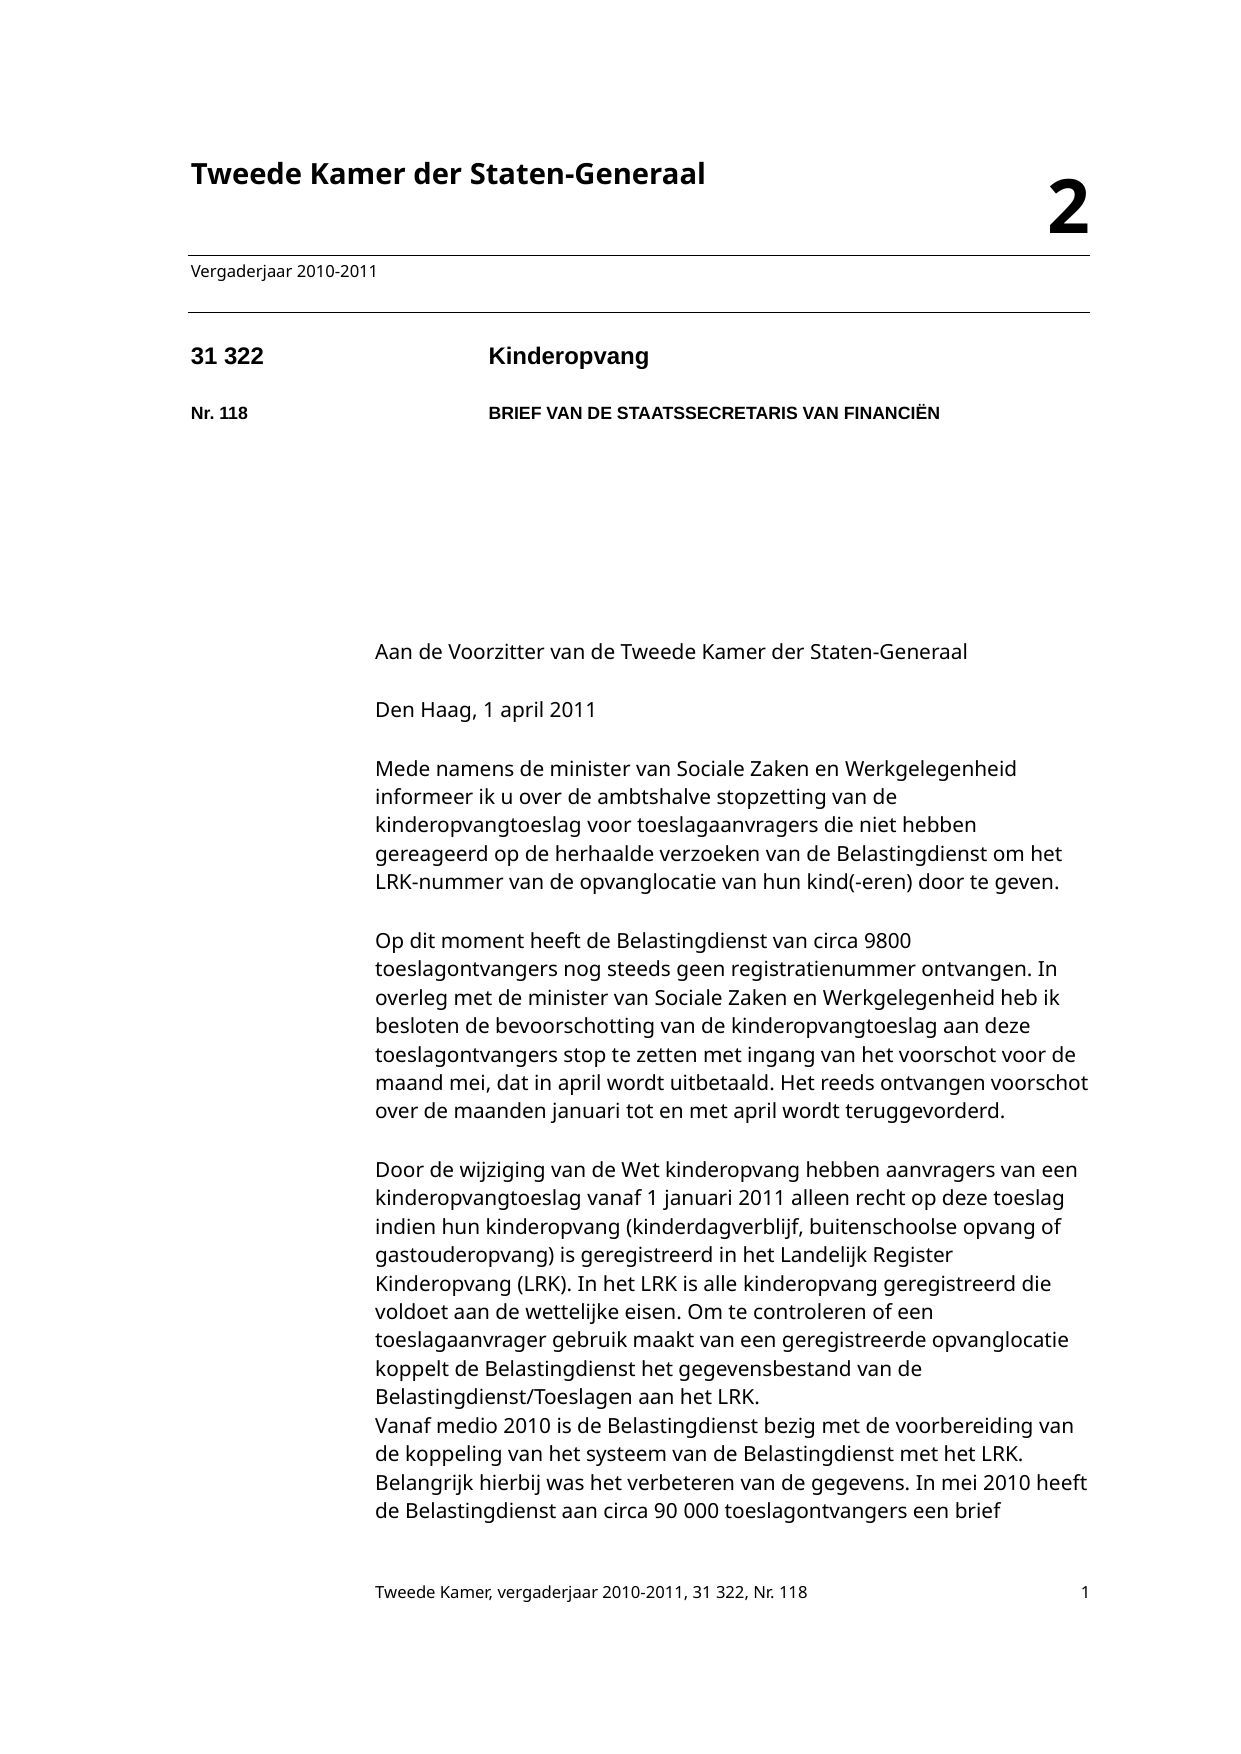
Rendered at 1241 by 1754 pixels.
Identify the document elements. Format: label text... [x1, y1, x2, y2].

table_cell 31 322 [188, 339, 485, 399]
table_cell Nr. 118 [188, 399, 485, 518]
text Den Haag, 1 april 2011 [375, 695, 1090, 724]
table_header Tweede Kamer der Staten-Generaal [188, 150, 909, 255]
text Vanaf medio 2010 is de Belastingdienst bezig met de voorbereiding van de koppeling van het systeem van de Belastingdienst met het LRK. Belangrijk hierbij was het verbeteren van de gegevens. In mei 2010 heeft de Belastingdienst aan circa 90 000 toeslagontvangers een brief [375, 1411, 1090, 1525]
table_cell [188, 313, 485, 339]
table_cell Vergaderjaar 2010-2011 [188, 256, 485, 312]
text Aan de Voorzitter van de Tweede Kamer der Staten-Generaal [375, 637, 1090, 665]
table_cell [485, 256, 1090, 312]
text Op dit moment heeft de Belastingdienst van circa 9800 toeslagontvangers nog steeds geen registratienummer ontvangen. In overleg met de minister van Sociale Zaken en Werkgelegenheid heb ik besloten de bevoorschotting van de kinderopvangtoeslag aan deze toeslagontvangers stop te zetten met ingang van het voorschot voor de maand mei, dat in april wordt uitbetaald. Het reeds ontvangen voorschot over de maanden januari tot en met april wordt teruggevorderd. [375, 926, 1090, 1125]
table_cell BRIEF VAN DE STAATSSECRETARIS VAN FINANCIËN [485, 399, 1090, 518]
text Mede namens de minister van Sociale Zaken en Werkgelegenheid informeer ik u over de ambtshalve stopzetting van de kinderopvangtoeslag voor toeslagaanvragers die niet hebben gereageerd op de herhaalde verzoeken van de Belastingdienst om het LRK-nummer van de opvanglocatie van hun kind(-eren) door te geven. [375, 754, 1090, 896]
table_header 2 [910, 150, 1090, 255]
table_cell [485, 313, 1090, 339]
text Door de wijziging van de Wet kinderopvang hebben aanvragers van een kinderopvangtoeslag vanaf 1 januari 2011 alleen recht op deze toeslag indien hun kinderopvang (kinderdagverblijf, buitenschoolse opvang of gastouderopvang) is geregistreerd in het Landelijk Register Kinderopvang (LRK). In het LRK is alle kinderopvang geregistreerd die voldoet aan de wettelijke eisen. Om te controleren of een toeslagaanvrager gebruik maakt van een geregistreerde opvanglocatie koppelt de Belastingdienst het gegevensbestand van de Belastingdienst/Toeslagen aan het LRK. [375, 1155, 1090, 1411]
table_cell Kinderopvang [485, 339, 1090, 399]
